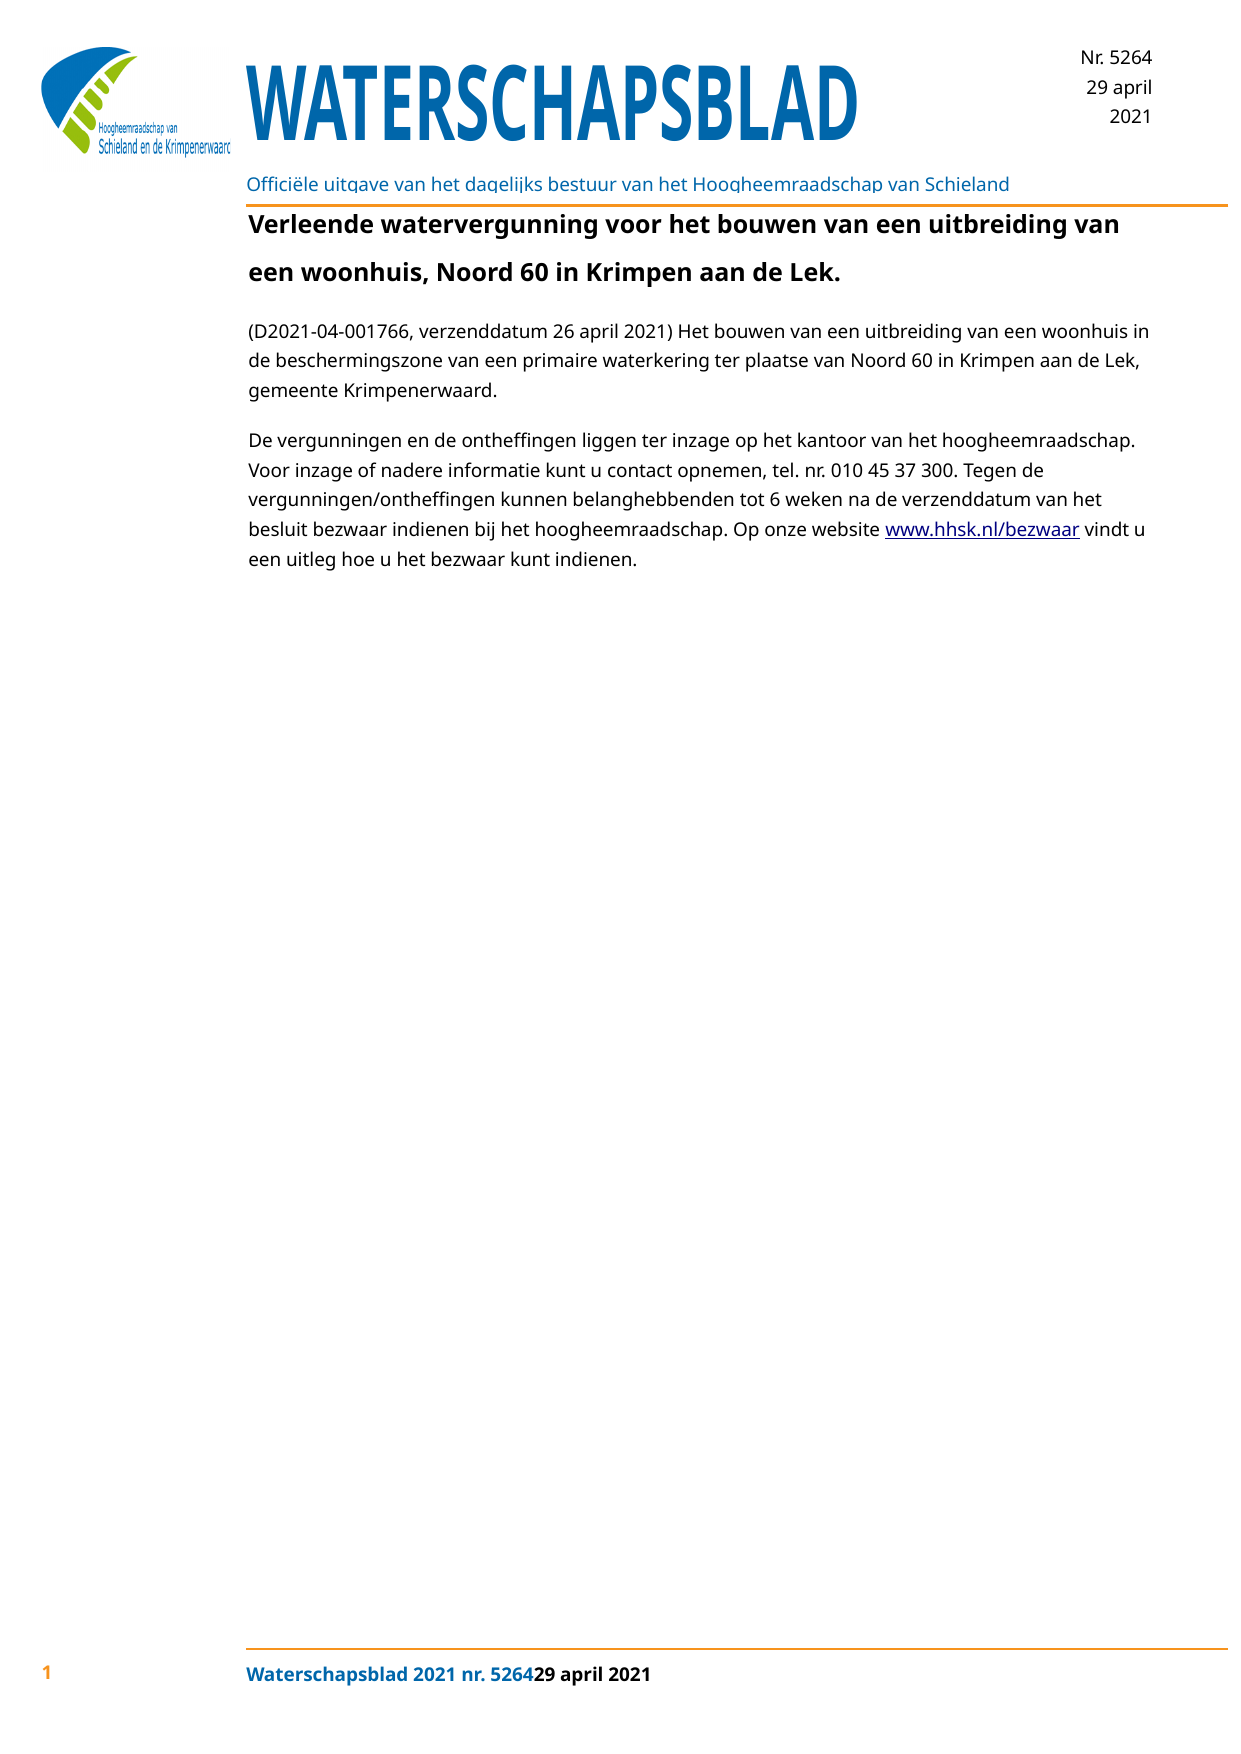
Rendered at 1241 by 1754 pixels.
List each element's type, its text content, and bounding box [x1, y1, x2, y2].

text Verleende watervergunning voor het bouwen van een uitbreiding van een woonhuis, Noord 60 in Krimpen aan de Lek. [248, 207, 1152, 288]
text De vergunningen en de ontheffingen liggen ter inzage op het kantoor van het hoogheemraadschap. Voor inzage of nadere informatie kunt u contact opnemen, tel. nr. 010 45 37 300. Tegen de vergunningen/ontheffingen kunnen belanghebbenden tot 6 weken na de verzenddatum van het besluit bezwaar indienen bij het hoogheemraadschap. Op onze website www.hhsk.nl/bezwaar vindt u een uitleg hoe u het bezwaar kunt indienen. [248, 427, 1152, 572]
picture [41, 47, 231, 172]
text (D2021-04-001766, verzenddatum 26 april 2021) Het bouwen van een uitbreiding van een woonhuis in de beschermingszone van een primaire waterkering ter plaatse van Noord 60 in Krimpen aan de Lek, gemeente Krimpenerwaard. [248, 318, 1152, 403]
